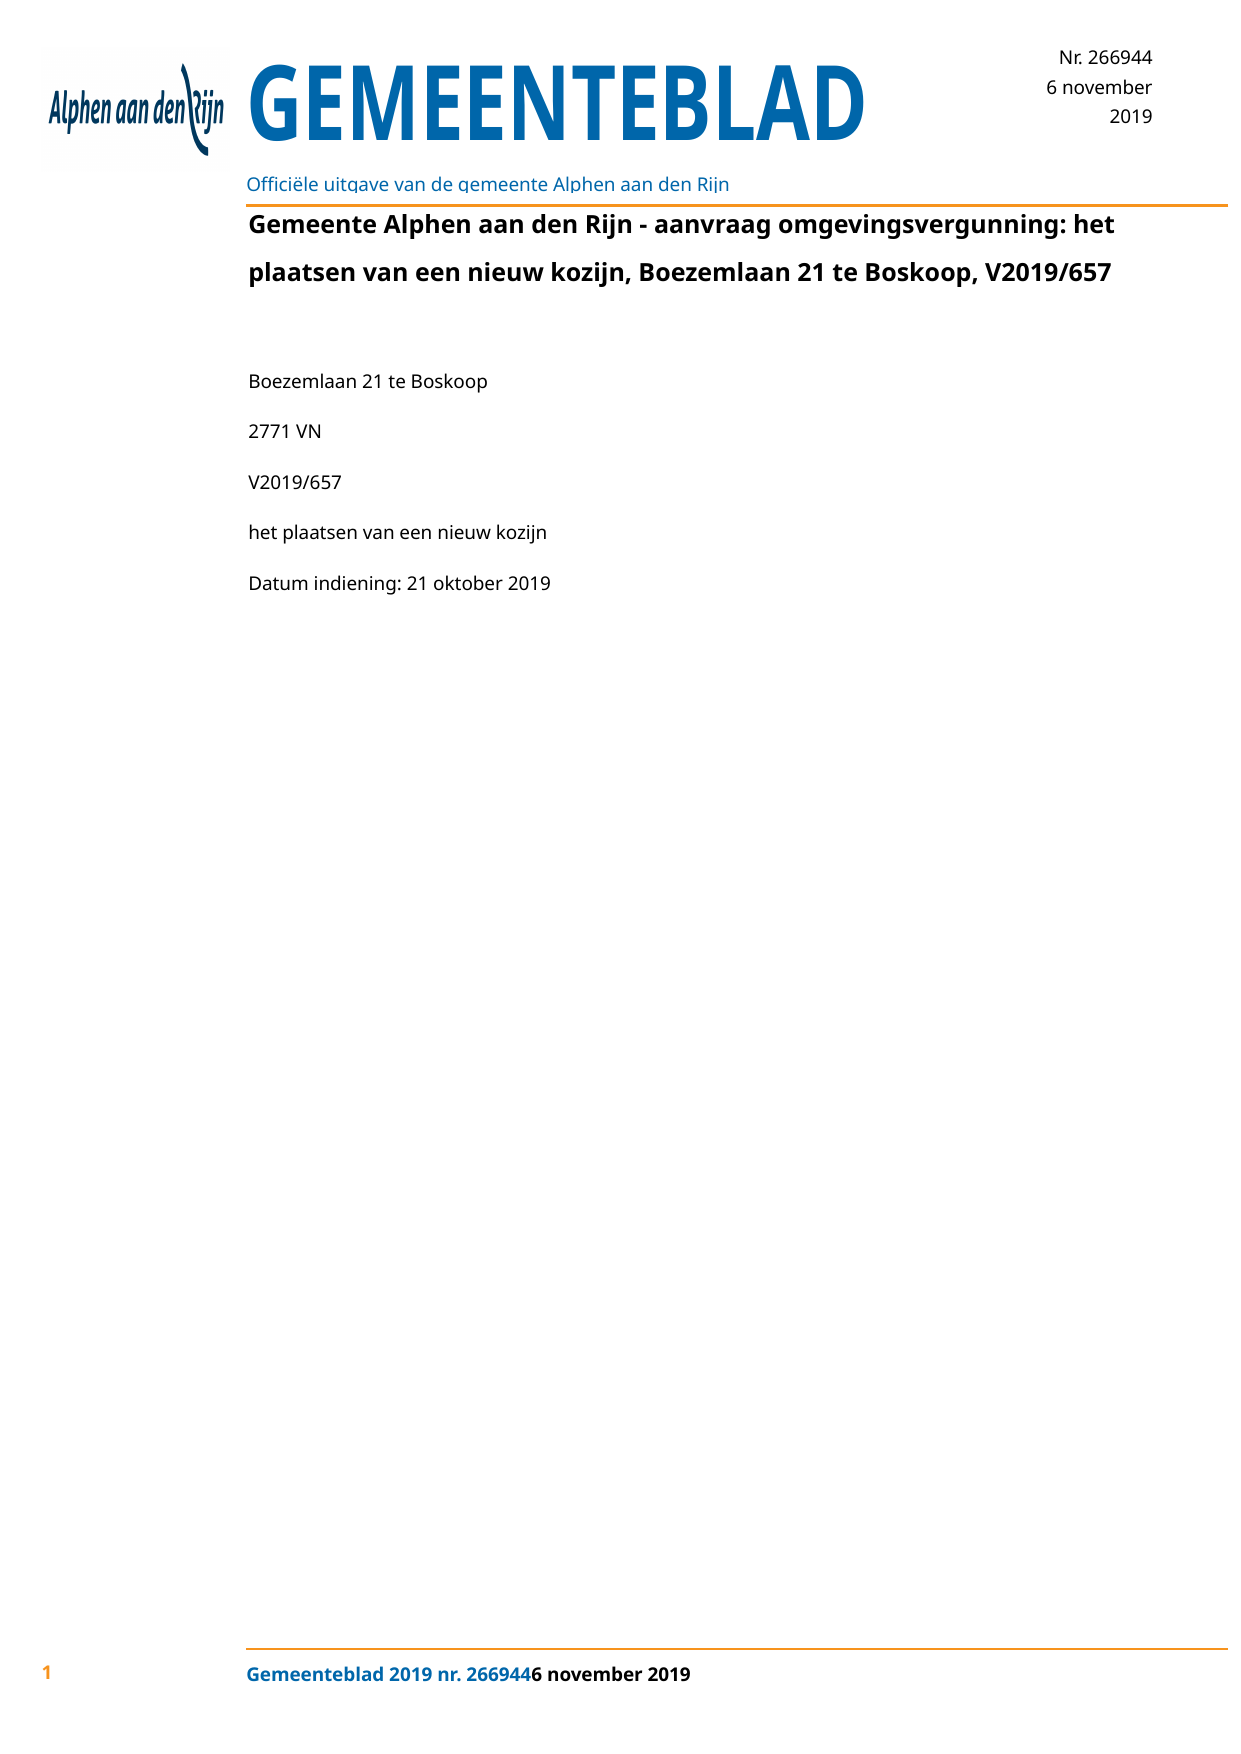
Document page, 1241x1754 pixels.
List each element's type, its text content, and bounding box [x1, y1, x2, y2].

picture [41, 47, 231, 172]
text Gemeente Alphen aan den Rijn - aanvraag omgevingsvergunning: het plaatsen van een nieuw kozijn, Boezemlaan 21 te Boskoop, V2019/657 [248, 207, 1152, 288]
text V2019/657 [248, 469, 1152, 495]
text het plaatsen van een nieuw kozijn [248, 519, 1152, 545]
text 2771 VN [248, 419, 1152, 444]
text Datum indiening: 21 oktober 2019 [248, 570, 1152, 596]
text Boezemlaan 21 te Boskoop [248, 368, 1152, 394]
